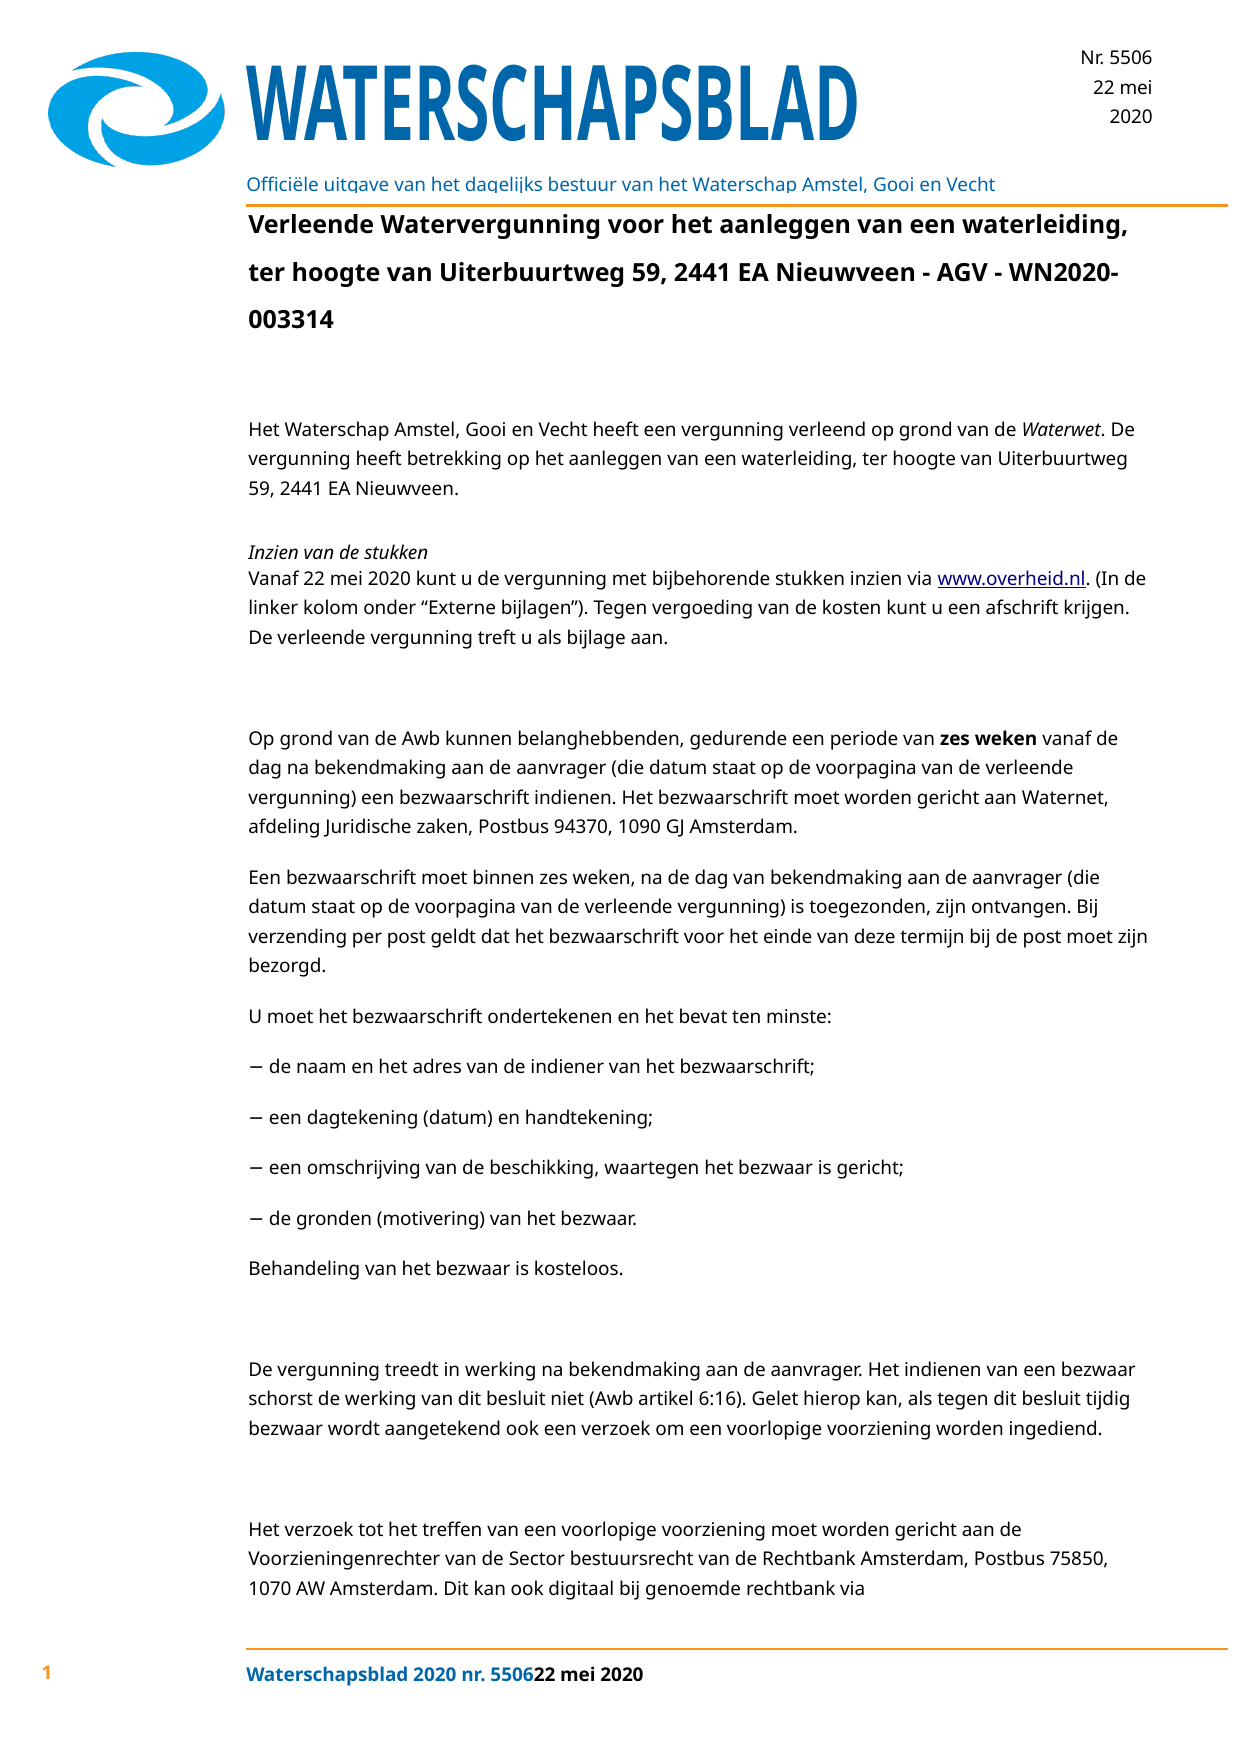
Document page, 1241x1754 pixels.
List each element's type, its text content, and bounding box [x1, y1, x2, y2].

text Behandeling van het bezwaar is kosteloos. [248, 1255, 1152, 1281]
text Verleende Watervergunning voor het aanleggen van een waterleiding, ter hoogte van Uiterbuurtweg 59, 2441 EA Nieuwveen - AGV - WN2020-003314 [248, 207, 1152, 336]
text De vergunning treedt in werking na bekendmaking aan de aanvrager. Het indienen van een bezwaar schorst de werking van dit besluit niet (Awb artikel 6:16). Gelet hierop kan, als tegen dit besluit tijdig bezwaar wordt aangetekend ook een verzoek om een voorlopige voorziening worden ingediend. [248, 1356, 1152, 1441]
text Het Waterschap Amstel, Gooi en Vecht heeft een vergunning verleend op grond van de Waterwet. De vergunning heeft betrekking op het aanleggen van een waterleiding, ter hoogte van Uiterbuurtweg 59, 2441 EA Nieuwveen. [248, 416, 1152, 501]
text Vanaf 22 mei 2020 kunt u de vergunning met bijbehorende stukken inzien via www.overheid.nl. (In de linker kolom onder “Externe bijlagen”). Tegen vergoeding van de kosten kunt u een afschrift krijgen. De verleende vergunning treft u als bijlage aan. [248, 565, 1152, 650]
text − een omschrijving van de beschikking, waartegen het bezwaar is gericht; [248, 1154, 1152, 1180]
text Inzien van de stukken [248, 539, 1152, 565]
text − de gronden (motivering) van het bezwaar. [248, 1205, 1152, 1231]
text − de naam en het adres van de indiener van het bezwaarschrift; [248, 1053, 1152, 1079]
picture [41, 47, 231, 172]
text − een dagtekening (datum) en handtekening; [248, 1104, 1152, 1130]
text Het verzoek tot het treffen van een voorlopige voorziening moet worden gericht aan de Voorzieningenrechter van de Sector bestuursrecht van de Rechtbank Amsterdam, Postbus 75850, 1070 AW Amsterdam. Dit kan ook digitaal bij genoemde rechtbank via [248, 1516, 1152, 1601]
text Op grond van de Awb kunnen belanghebbenden, gedurende een periode van zes weken vanaf de dag na bekendmaking aan de aanvrager (die datum staat op de voorpagina van de verleende vergunning) een bezwaarschrift indienen. Het bezwaarschrift moet worden gericht aan Waternet, afdeling Juridische zaken, Postbus 94370, 1090 GJ Amsterdam. [248, 725, 1152, 839]
text U moet het bezwaarschrift ondertekenen en het bevat ten minste: [248, 1003, 1152, 1029]
text Een bezwaarschrift moet binnen zes weken, na de dag van bekendmaking aan de aanvrager (die datum staat op de voorpagina van de verleende vergunning) is toegezonden, zijn ontvangen. Bij verzending per post geldt dat het bezwaarschrift voor het einde van deze termijn bij de post moet zijn bezorgd. [248, 864, 1152, 978]
